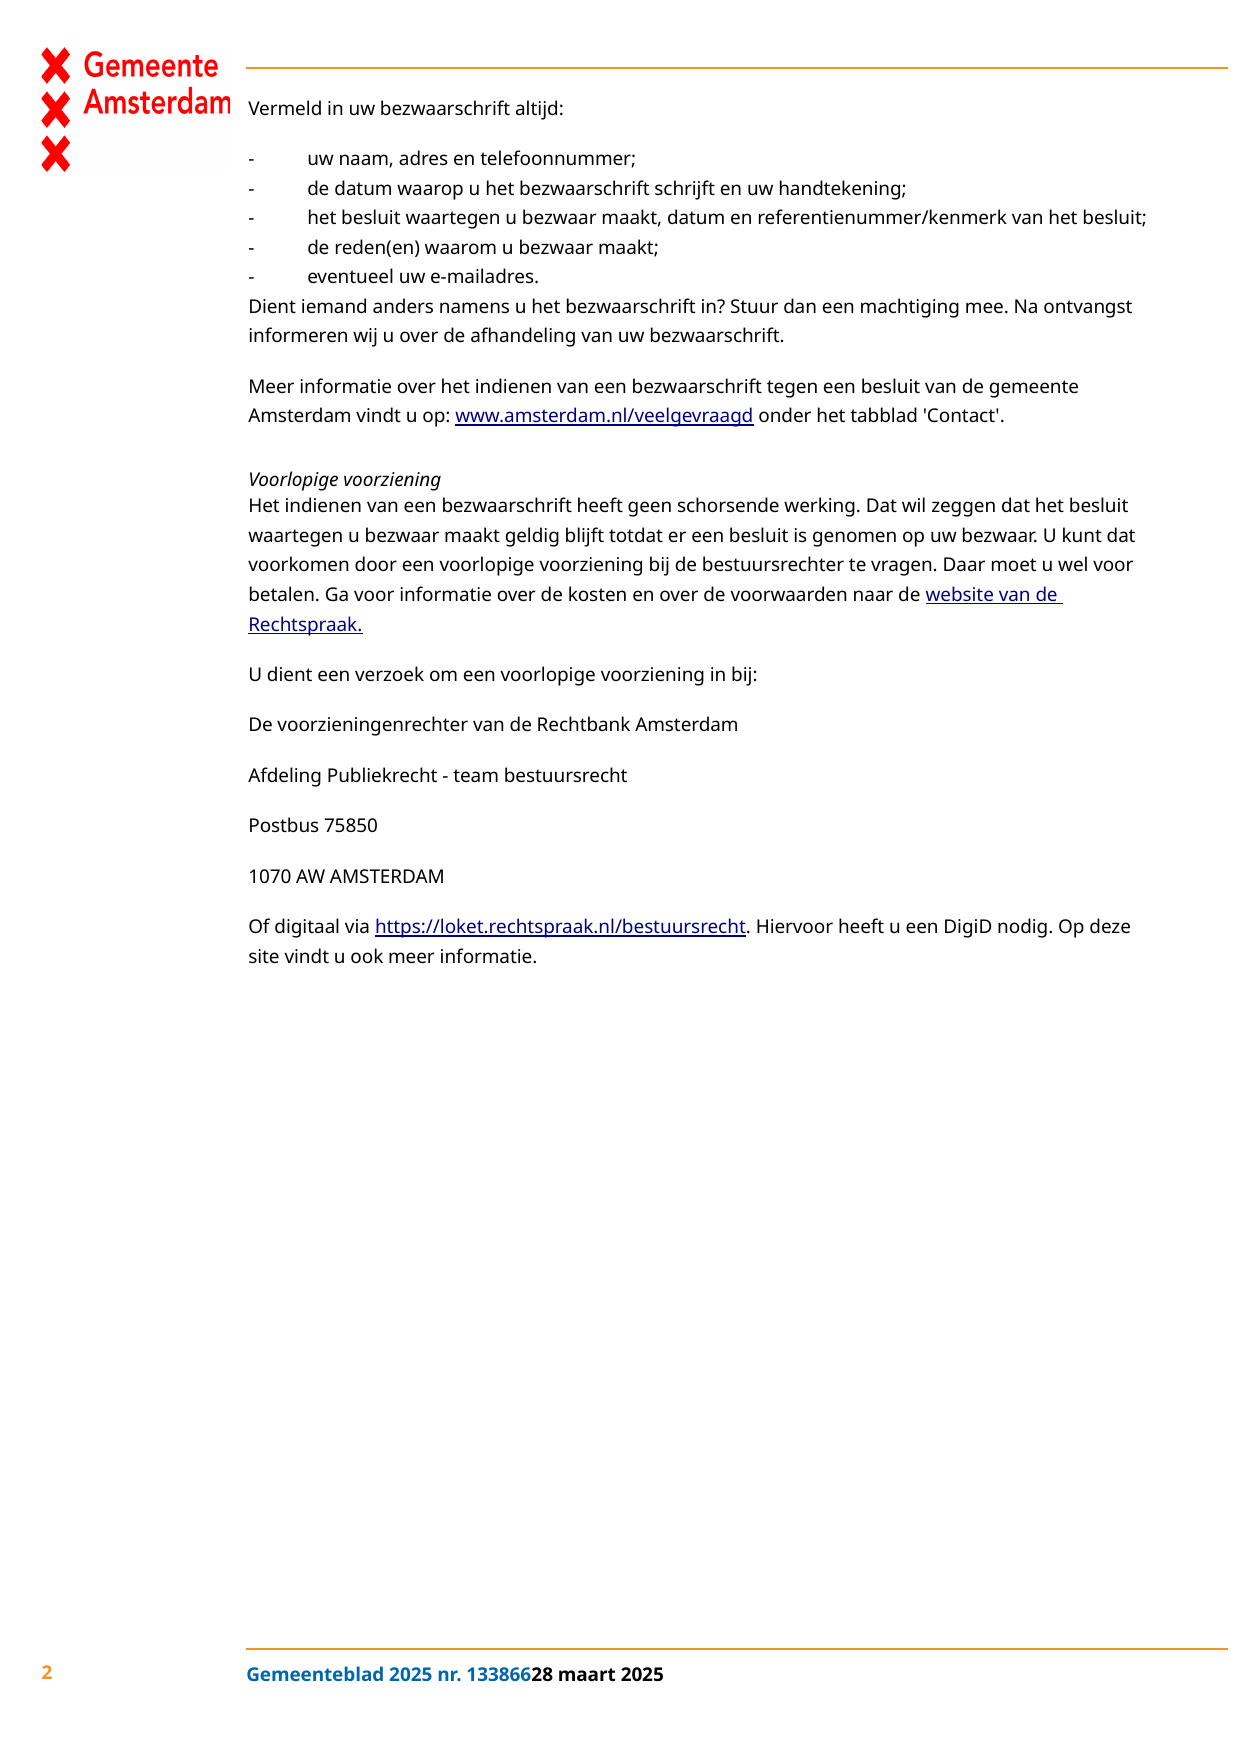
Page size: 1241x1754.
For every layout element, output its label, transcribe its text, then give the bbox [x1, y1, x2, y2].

picture [41, 47, 231, 172]
text Voorlopige voorziening [248, 467, 1152, 492]
text Meer informatie over het indienen van een bezwaarschrift tegen een besluit van de gemeente Amsterdam vindt u op: www.amsterdam.nl/veelgevraagd onder het tabblad 'Contact'. [248, 373, 1152, 428]
text Dient iemand anders namens u het bezwaarschrift in? Stuur dan een machtiging mee. Na ontvangst informeren wij u over de afhandeling van uw bezwaarschrift. [248, 293, 1152, 348]
text Of digitaal via https://loket.rechtspraak.nl/bestuursrecht. Hiervoor heeft u een DigiD nodig. Op deze site vindt u ook meer informatie. [248, 913, 1152, 968]
text De voorzieningenrechter van de Rechtbank Amsterdam [248, 712, 1152, 737]
text 1070 AW AMSTERDAM [248, 863, 1152, 888]
text Vermeld in uw bezwaarschrift altijd: [248, 95, 1152, 121]
text U dient een verzoek om een voorlopige voorziening in bij: [248, 661, 1152, 687]
list eventueel uw e-mailadres. [248, 263, 1152, 289]
list uw naam, adres en telefoonnummer; [248, 145, 1152, 171]
list de datum waarop u het bezwaarschrift schrijft en uw handtekening; [248, 175, 1152, 201]
text Afdeling Publiekrecht - team bestuursrecht [248, 762, 1152, 788]
list het besluit waartegen u bezwaar maakt, datum en referentienummer/kenmerk van het besluit; [248, 204, 1152, 230]
text Het indienen van een bezwaarschrift heeft geen schorsende werking. Dat wil zeggen dat het besluit waartegen u bezwaar maakt geldig blijft totdat er een besluit is genomen op uw bezwaar. U kunt dat voorkomen door een voorlopige voorziening bij de bestuursrechter te vragen. Daar moet u wel voor betalen. Ga voor informatie over de kosten en over de voorwaarden naar de website van de Rechtspraak. [248, 492, 1152, 636]
text Postbus 75850 [248, 812, 1152, 838]
list de reden(en) waarom u bezwaar maakt; [248, 234, 1152, 260]
